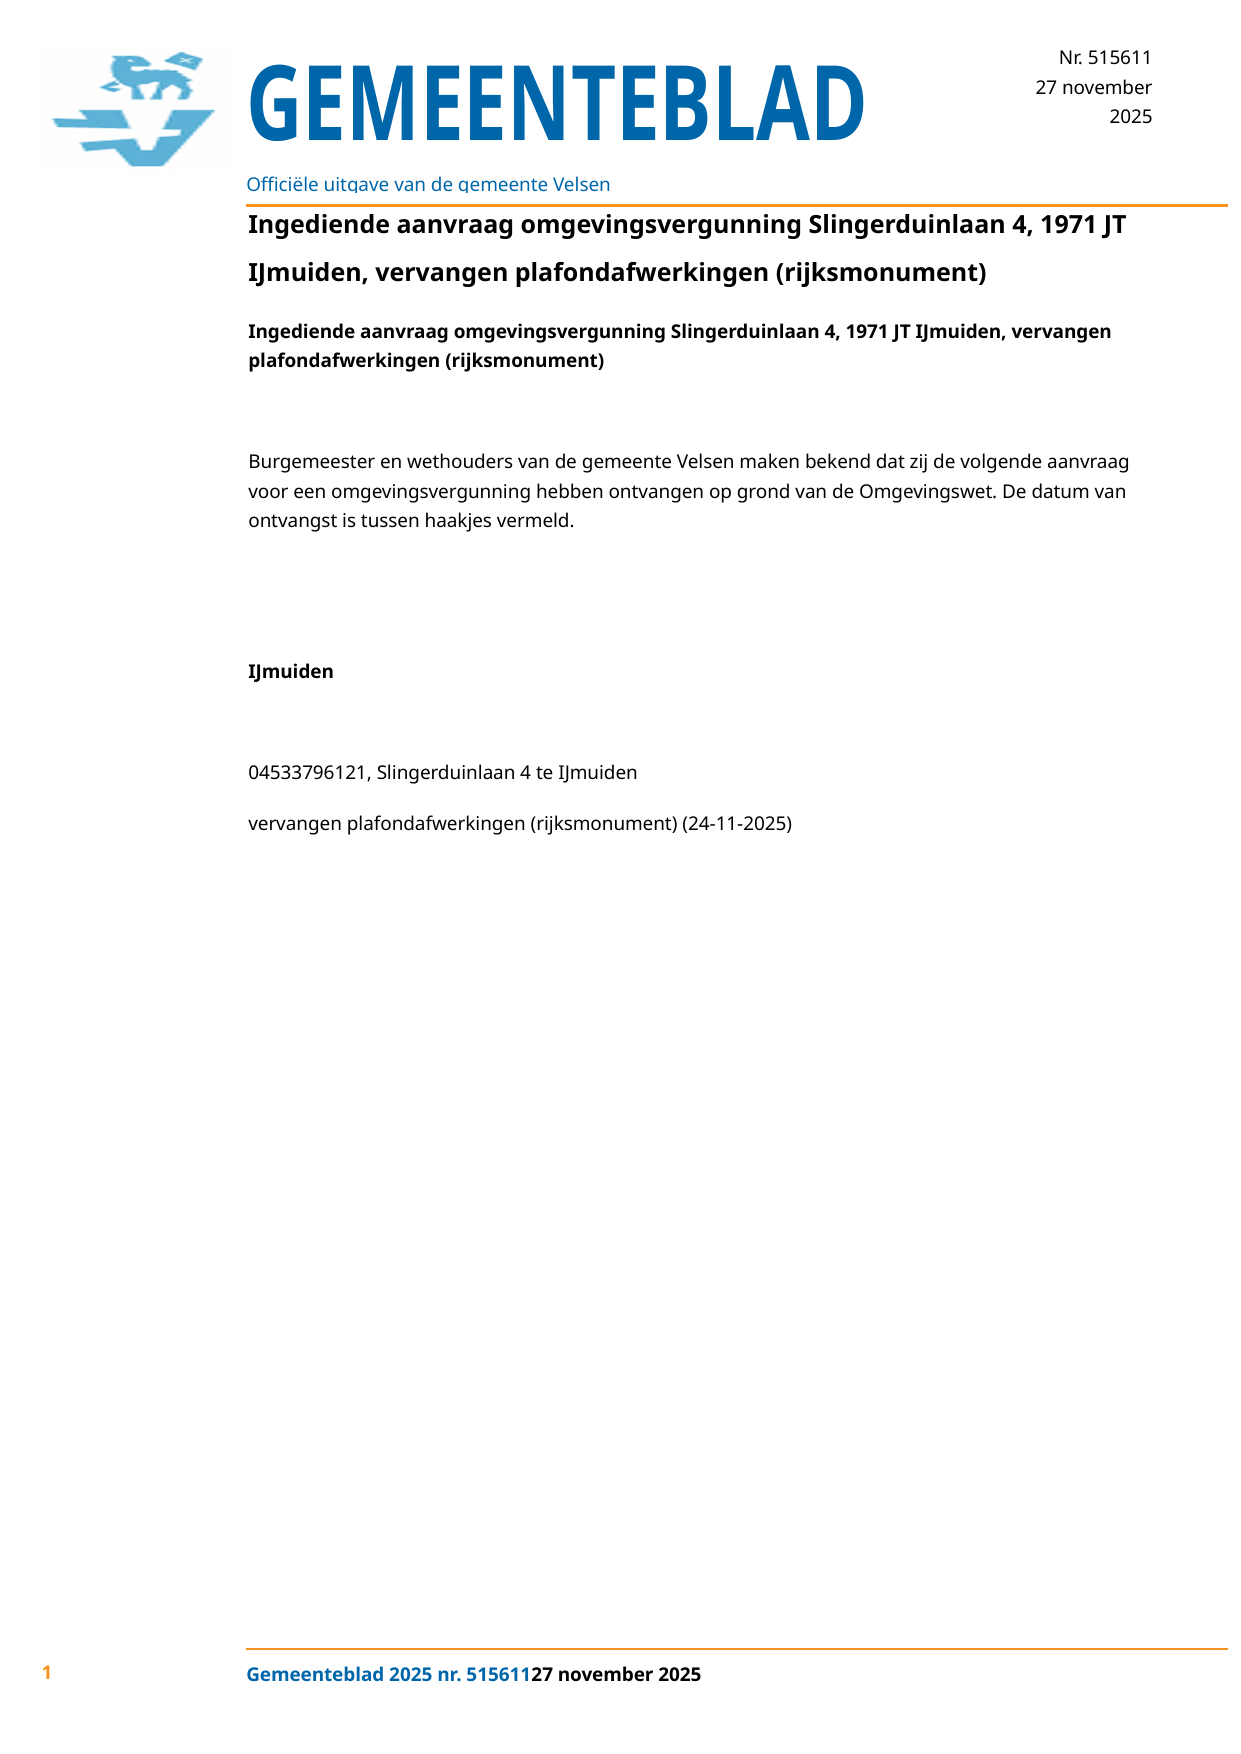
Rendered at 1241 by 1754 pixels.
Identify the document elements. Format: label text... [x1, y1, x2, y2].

text Ingediende aanvraag omgevingsvergunning Slingerduinlaan 4, 1971 JT IJmuiden, vervangen plafondafwerkingen (rijksmonument) [248, 318, 1152, 373]
text Ingediende aanvraag omgevingsvergunning Slingerduinlaan 4, 1971 JT IJmuiden, vervangen plafondafwerkingen (rijksmonument) [248, 207, 1152, 288]
picture [41, 47, 231, 172]
text 04533796121, Slingerduinlaan 4 te IJmuiden [248, 759, 1152, 785]
text Burgemeester en wethouders van de gemeente Velsen maken bekend dat zij de volgende aanvraag voor een omgevingsvergunning hebben ontvangen op grond van de Omgevingswet. De datum van ontvangst is tussen haakjes vermeld. [248, 448, 1152, 533]
text vervangen plafondafwerkingen (rijksmonument) (24-11-2025) [248, 810, 1152, 836]
text IJmuiden [248, 659, 1152, 684]
